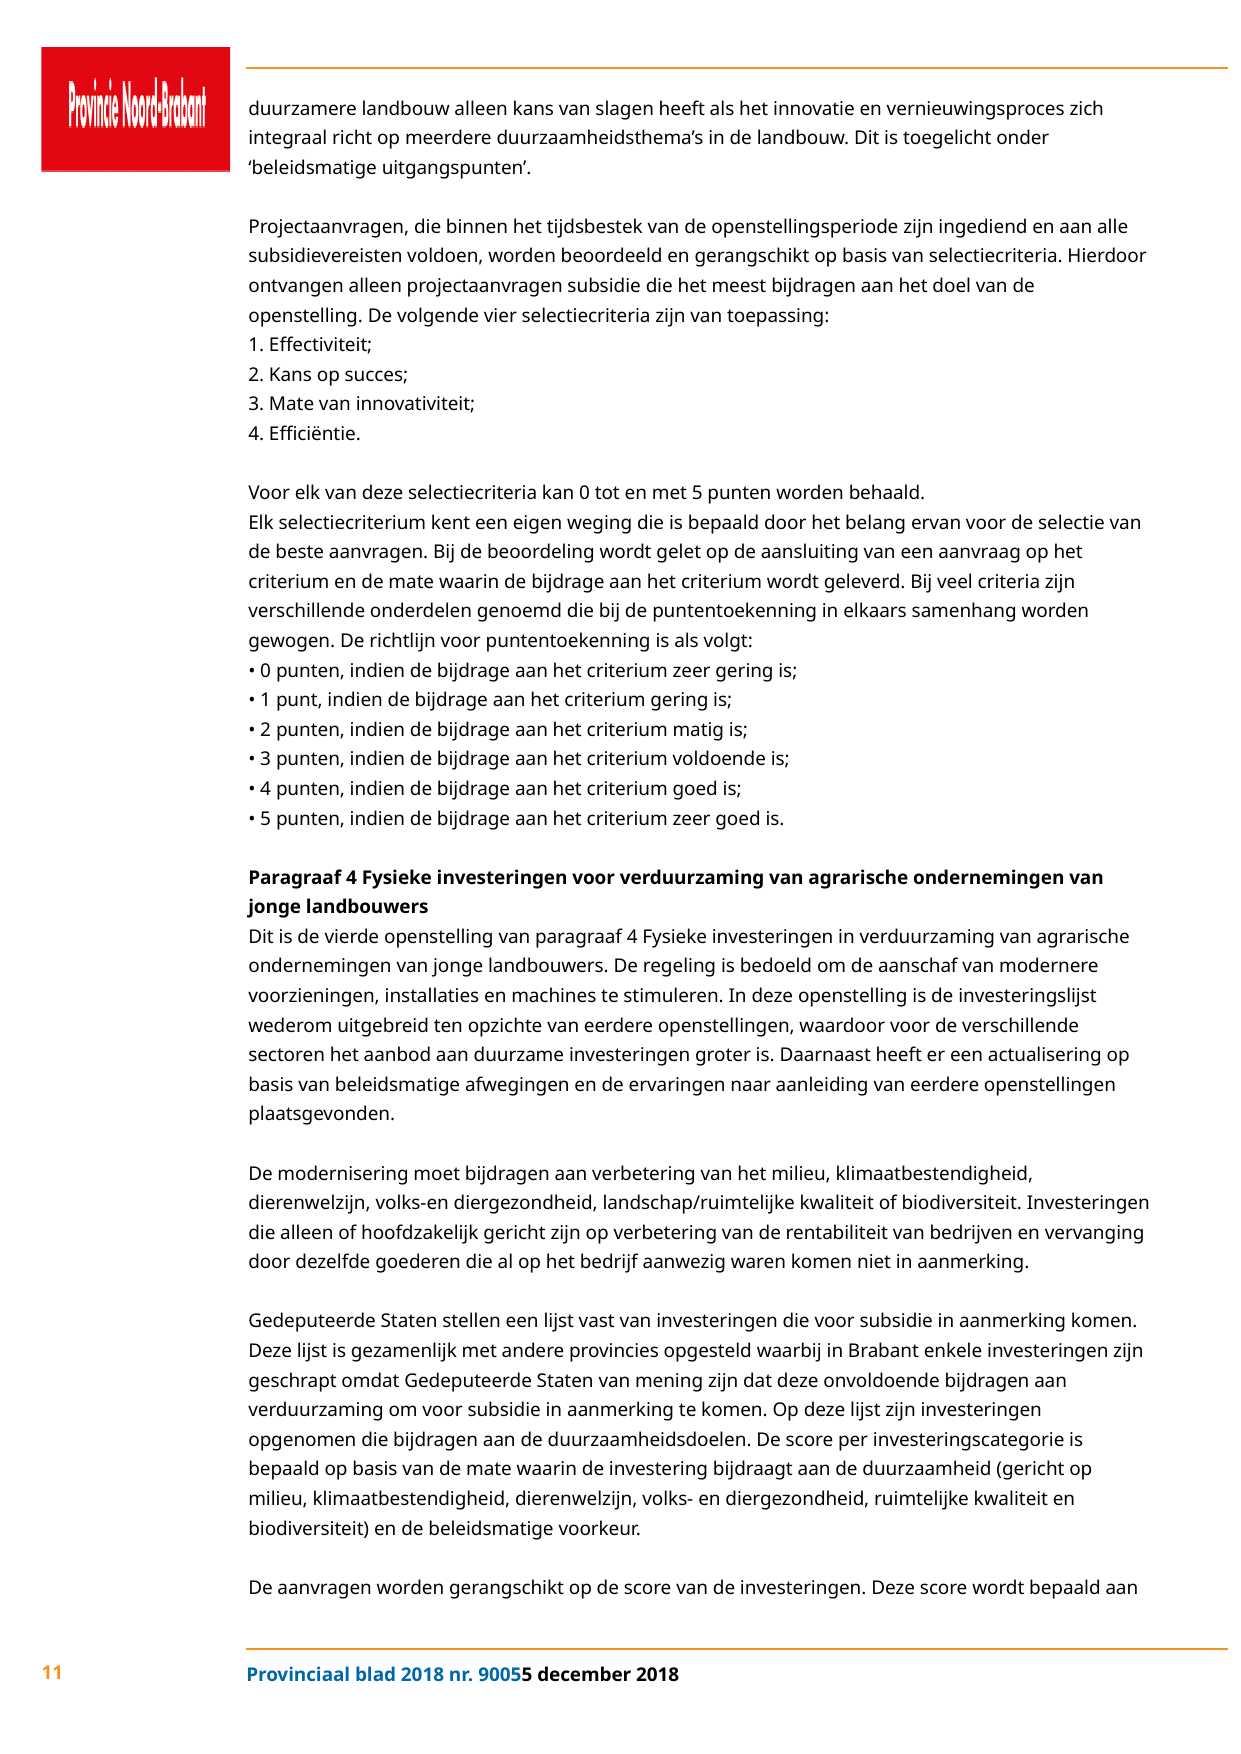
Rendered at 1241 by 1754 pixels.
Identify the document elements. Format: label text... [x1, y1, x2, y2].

text 2. Kans op succes; [248, 361, 1152, 387]
text Projectaanvragen, die binnen het tijdsbestek van de openstellingsperiode zijn ingediend en aan alle subsidievereisten voldoen, worden beoordeeld en gerangschikt op basis van selectiecriteria. Hierdoor ontvangen alleen projectaanvragen subsidie die het meest bijdragen aan het doel van de openstelling. De volgende vier selectiecriteria zijn van toepassing: [248, 213, 1152, 328]
picture [41, 47, 231, 172]
text 3. Mate van innovativiteit; [248, 391, 1152, 416]
text De aanvragen worden gerangschikt op de score van de investeringen. Deze score wordt bepaald aan [248, 1574, 1152, 1600]
text • 5 punten, indien de bijdrage aan het criterium zeer goed is. [248, 805, 1152, 831]
text De modernisering moet bijdragen aan verbetering van het milieu, klimaatbestendigheid, dierenwelzijn, volks-en diergezondheid, landschap/ruimtelijke kwaliteit of biodiversiteit. Investeringen die alleen of hoofdzakelijk gericht zijn op verbetering van de rentabiliteit van bedrijven en vervanging door dezelfde goederen die al op het bedrijf aanwezig waren komen niet in aanmerking. [248, 1160, 1152, 1274]
text Elk selectiecriterium kent een eigen weging die is bepaald door het belang ervan voor de selectie van de beste aanvragen. Bij de beoordeling wordt gelet op de aansluiting van een aanvraag op het criterium en de mate waarin de bijdrage aan het criterium wordt geleverd. Bij veel criteria zijn verschillende onderdelen genoemd die bij de puntentoekenning in elkaars samenhang worden gewogen. De richtlijn voor puntentoekenning is als volgt: [248, 509, 1152, 653]
text • 4 punten, indien de bijdrage aan het criterium goed is; [248, 775, 1152, 801]
text Paragraaf 4 Fysieke investeringen voor verduurzaming van agrarische ondernemingen van jonge landbouwers [248, 864, 1152, 919]
text • 3 punten, indien de bijdrage aan het criterium voldoende is; [248, 746, 1152, 771]
text 4. Efficiëntie. [248, 420, 1152, 446]
text duurzamere landbouw alleen kans van slagen heeft als het innovatie en vernieuwingsproces zich integraal richt op meerdere duurzaamheidsthema’s in de landbouw. Dit is toegelicht onder ‘beleidsmatige uitgangspunten’. [248, 95, 1152, 180]
text • 1 punt, indien de bijdrage aan het criterium gering is; [248, 686, 1152, 712]
text Gedeputeerde Staten stellen een lijst vast van investeringen die voor subsidie in aanmerking komen. Deze lijst is gezamenlijk met andere provincies opgesteld waarbij in Brabant enkele investeringen zijn geschrapt omdat Gedeputeerde Staten van mening zijn dat deze onvoldoende bijdragen aan verduurzaming om voor subsidie in aanmerking te komen. Op deze lijst zijn investeringen opgenomen die bijdragen aan de duurzaamheidsdoelen. De score per investeringscategorie is bepaald op basis van de mate waarin de investering bijdraagt aan de duurzaamheid (gericht op milieu, klimaatbestendigheid, dierenwelzijn, volks- en diergezondheid, ruimtelijke kwaliteit en biodiversiteit) en de beleidsmatige voorkeur. [248, 1308, 1152, 1541]
text 1. Effectiviteit; [248, 331, 1152, 357]
text • 2 punten, indien de bijdrage aan het criterium matig is; [248, 716, 1152, 742]
text Voor elk van deze selectiecriteria kan 0 tot en met 5 punten worden behaald. [248, 479, 1152, 505]
text • 0 punten, indien de bijdrage aan het criterium zeer gering is; [248, 657, 1152, 683]
text Dit is de vierde openstelling van paragraaf 4 Fysieke investeringen in verduurzaming van agrarische ondernemingen van jonge landbouwers. De regeling is bedoeld om de aanschaf van modernere voorzieningen, installaties en machines te stimuleren. In deze openstelling is de investeringslijst wederom uitgebreid ten opzichte van eerdere openstellingen, waardoor voor de verschillende sectoren het aanbod aan duurzame investeringen groter is. Daarnaast heeft er een actualisering op basis van beleidsmatige afwegingen en de ervaringen naar aanleiding van eerdere openstellingen plaatsgevonden. [248, 923, 1152, 1126]
